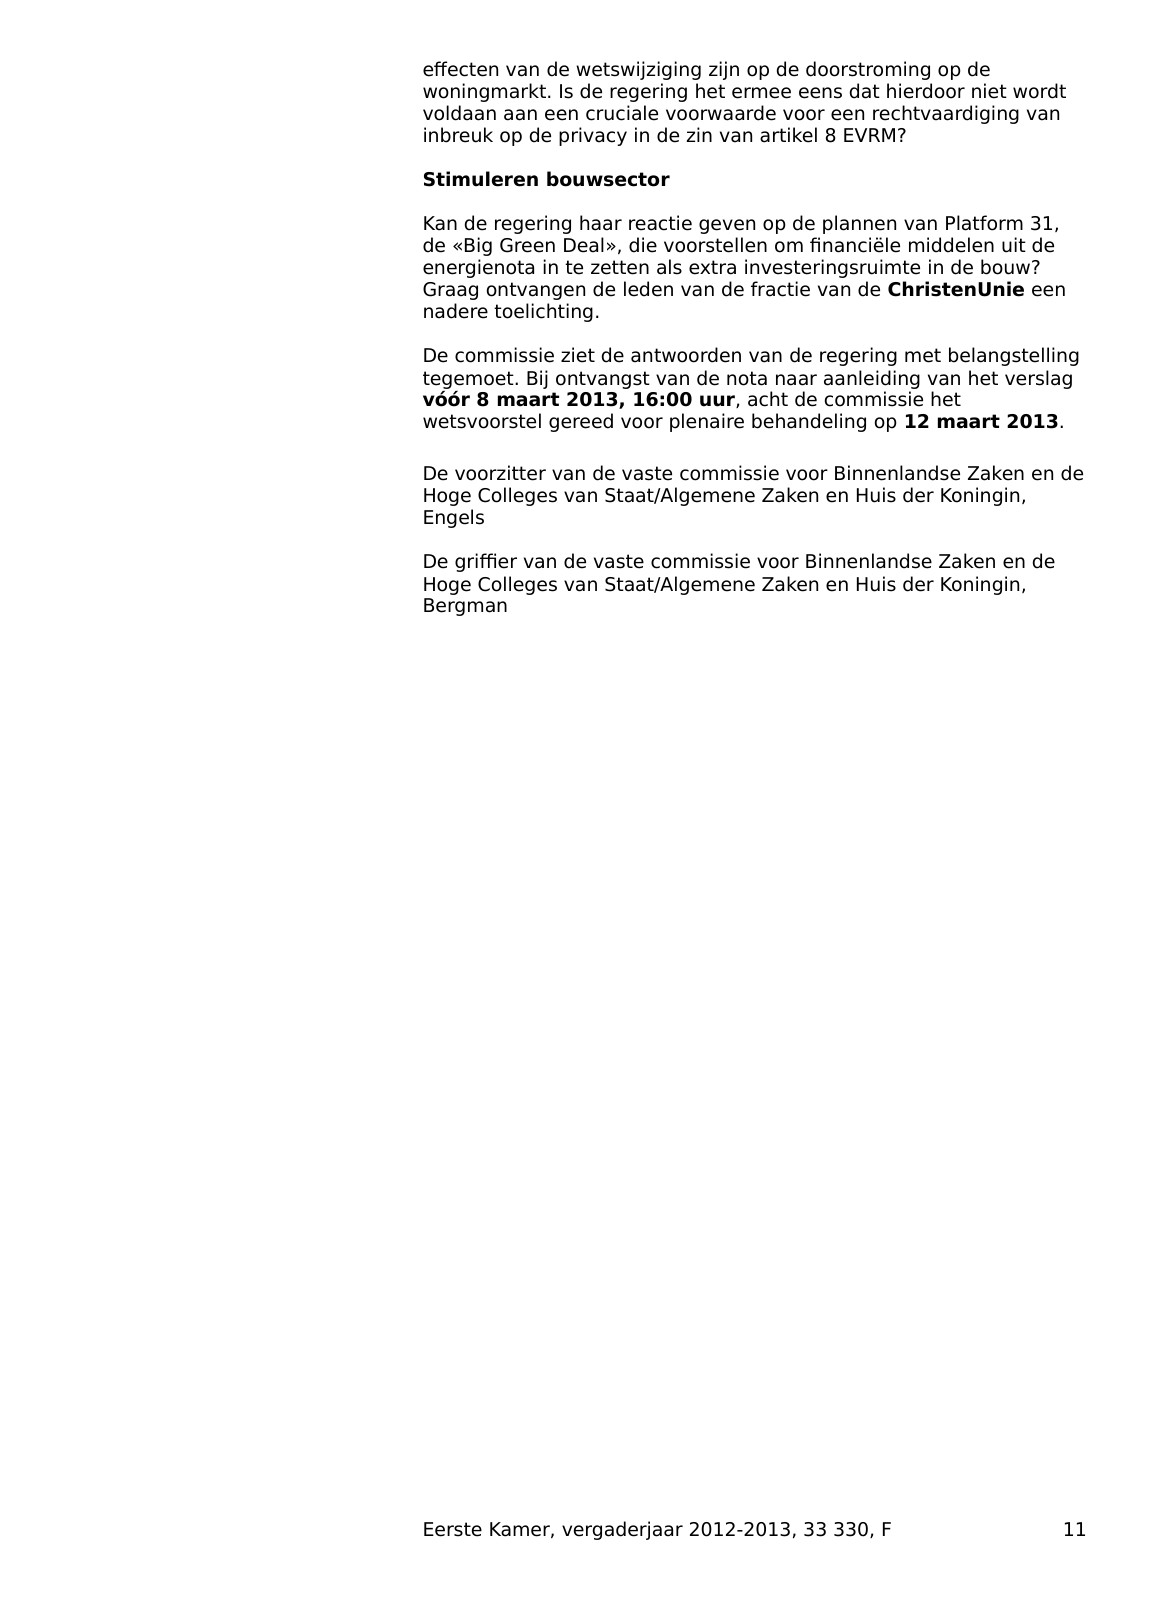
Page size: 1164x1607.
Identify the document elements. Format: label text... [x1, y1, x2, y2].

text Kan de regering haar reactie geven op de plannen van Platform 31, de «Big Green Deal», die voorstellen om financiële middelen uit de energienota in te zetten als extra investeringsruimte in de bouw? Graag ontvangen de leden van de fractie van de ChristenUnie een nadere toelichting. [422, 213, 1087, 323]
text effecten van de wetswijziging zijn op de doorstroming op de woningmarkt. Is de regering het ermee eens dat hierdoor niet wordt voldaan aan een cruciale voorwaarde voor een rechtvaardiging van inbreuk op de privacy in de zin van artikel 8 EVRM? [422, 59, 1087, 147]
text De voorzitter van de vaste commissie voor Binnenlandse Zaken en de Hoge Colleges van Staat/Algemene Zaken en Huis der Koningin, Engels [422, 463, 1087, 529]
text De commissie ziet de antwoorden van de regering met belangstelling tegemoet. Bij ontvangst van de nota naar aanleiding van het verslag vóór 8 maart 2013, 16:00 uur, acht de commissie het wetsvoorstel gereed voor plenaire behandeling op 12 maart 2013. [422, 345, 1087, 433]
text De griffier van de vaste commissie voor Binnenlandse Zaken en de Hoge Colleges van Staat/Algemene Zaken en Huis der Koningin, Bergman [422, 551, 1087, 617]
subtitle Stimuleren bouwsector [422, 169, 1087, 191]
